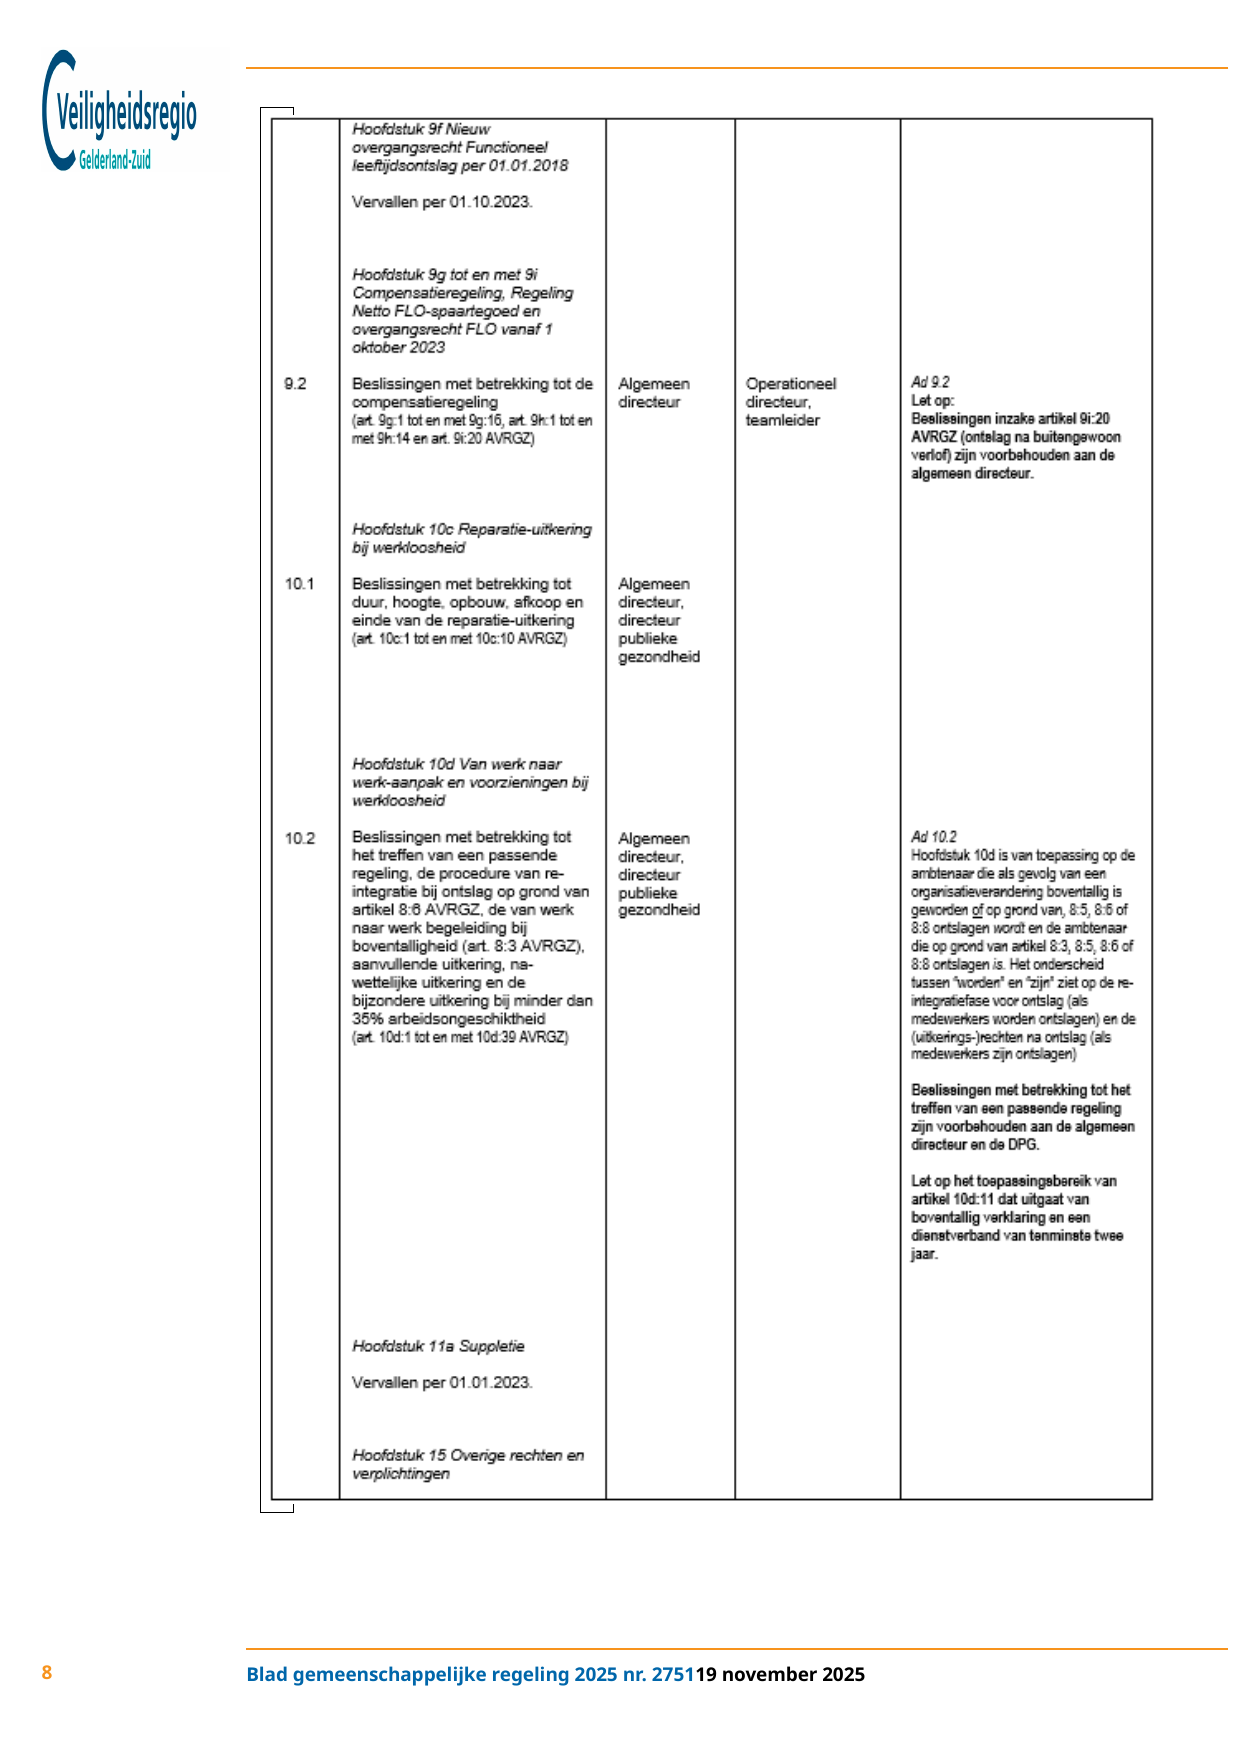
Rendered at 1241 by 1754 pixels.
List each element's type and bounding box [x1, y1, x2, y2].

picture [268, 115, 1155, 1504]
picture [41, 47, 231, 172]
